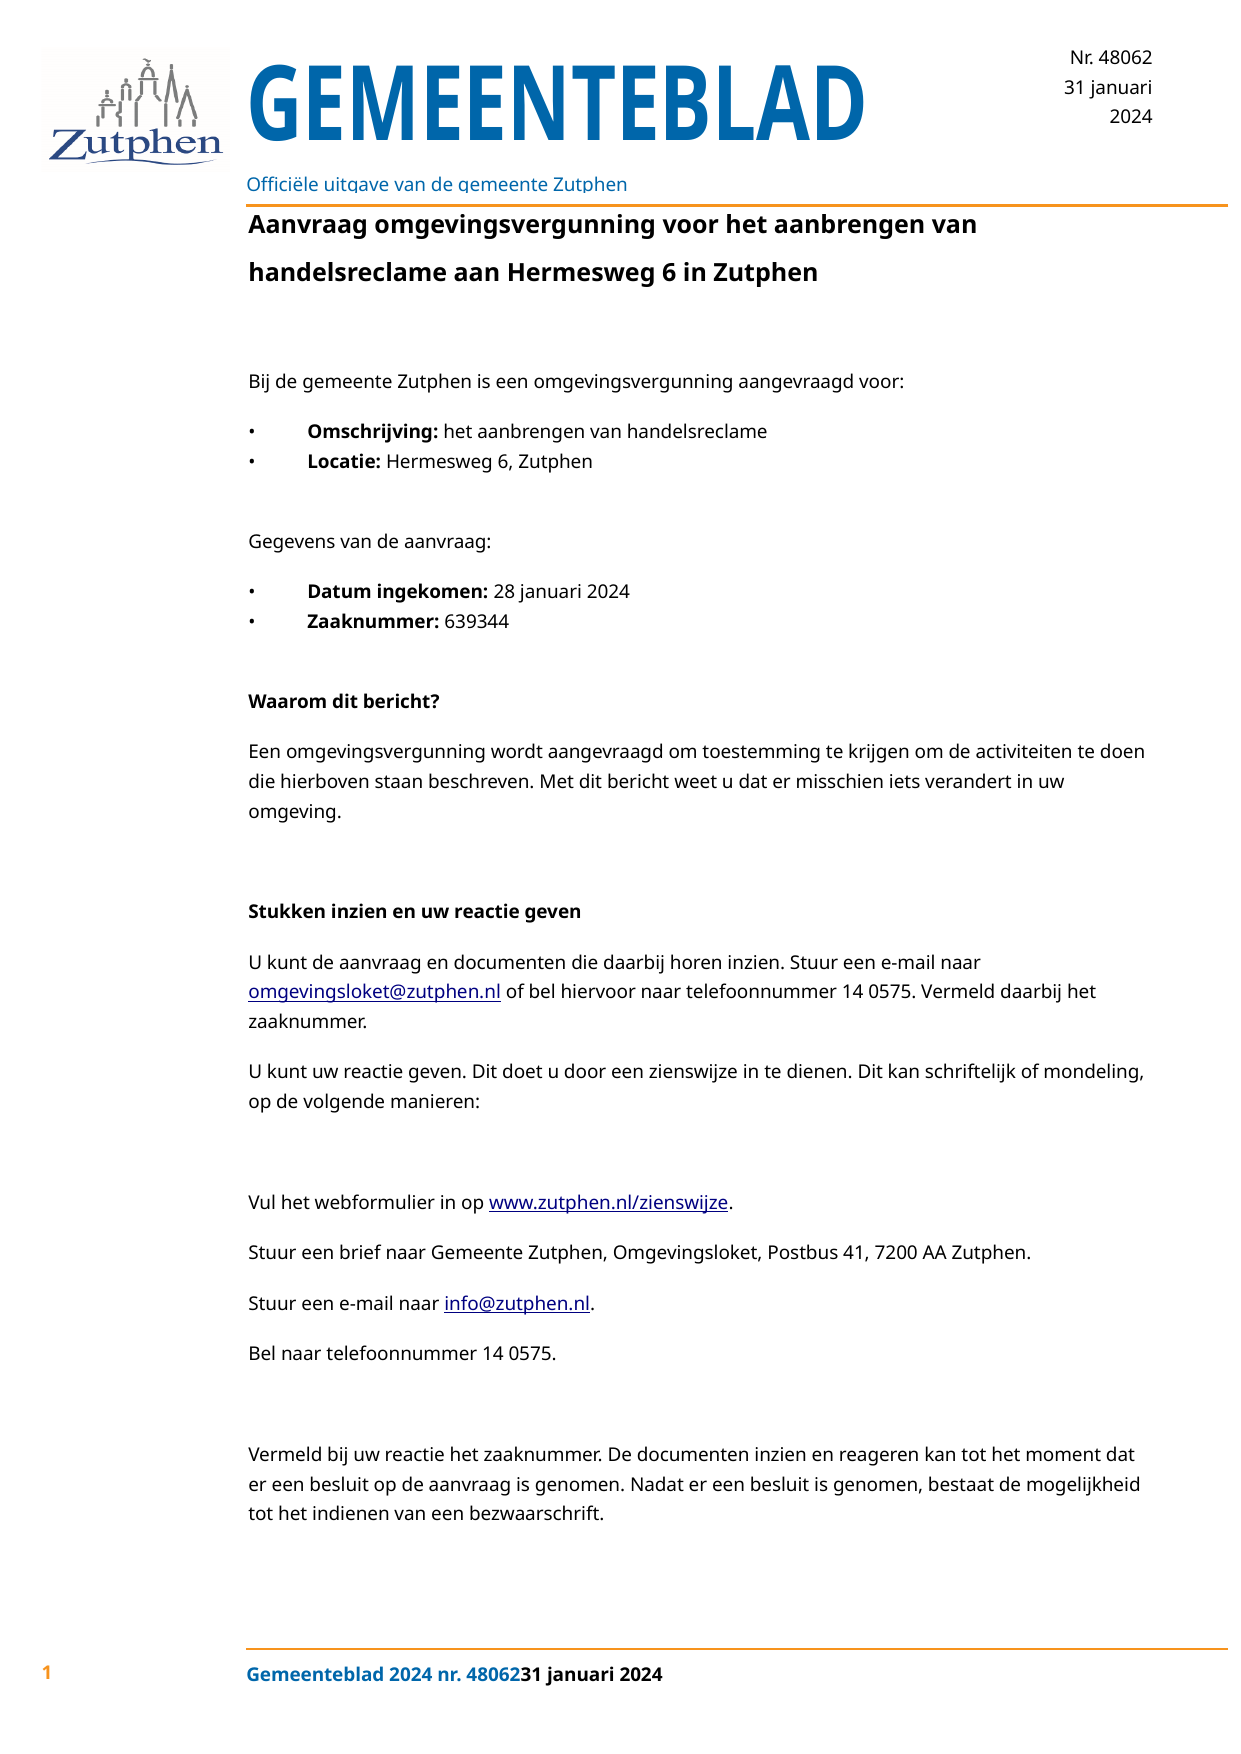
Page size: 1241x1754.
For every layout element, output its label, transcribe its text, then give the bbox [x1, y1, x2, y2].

list Locatie: Hermesweg 6, Zutphen [248, 448, 1152, 474]
list Datum ingekomen: 28 januari 2024 [248, 579, 1152, 604]
picture [41, 47, 231, 172]
list Omschrijving: het aanbrengen van handelsreclame [248, 419, 1152, 444]
text Bel naar telefoonnummer 14 0575. [248, 1340, 1152, 1366]
text Gegevens van de aanvraag: [248, 528, 1152, 554]
text Vul het webformulier in op www.zutphen.nl/zienswijze. [248, 1189, 1152, 1215]
text Waarom dit bericht? [248, 688, 1152, 714]
text Stuur een e-mail naar info@zutphen.nl. [248, 1290, 1152, 1316]
text Stukken inzien en uw reactie geven [248, 899, 1152, 924]
text Een omgevingsvergunning wordt aangevraagd om toestemming te krijgen om de activiteiten te doen die hierboven staan beschreven. Met dit bericht weet u dat er misschien iets verandert in uw omgeving. [248, 739, 1152, 824]
text Bij de gemeente Zutphen is een omgevingsvergunning aangevraagd voor: [248, 368, 1152, 394]
text Stuur een brief naar Gemeente Zutphen, Omgevingsloket, Postbus 41, 7200 AA Zutphen. [248, 1239, 1152, 1265]
text Vermeld bij uw reactie het zaaknummer. De documenten inzien en reageren kan tot het moment dat er een besluit op de aanvraag is genomen. Nadat er een besluit is genomen, bestaat de mogelijkheid tot het indienen van een bezwaarschrift. [248, 1441, 1152, 1526]
text Aanvraag omgevingsvergunning voor het aanbrengen van handelsreclame aan Hermesweg 6 in Zutphen [248, 207, 1152, 288]
text U kunt uw reactie geven. Dit doet u door een zienswijze in te dienen. Dit kan schriftelijk of mondeling, op de volgende manieren: [248, 1059, 1152, 1114]
text U kunt de aanvraag en documenten die daarbij horen inzien. Stuur een e-mail naar omgevingsloket@zutphen.nl of bel hiervoor naar telefoonnummer 14 0575. Vermeld daarbij het zaaknummer. [248, 949, 1152, 1034]
list Zaaknummer: 639344 [248, 608, 1152, 634]
